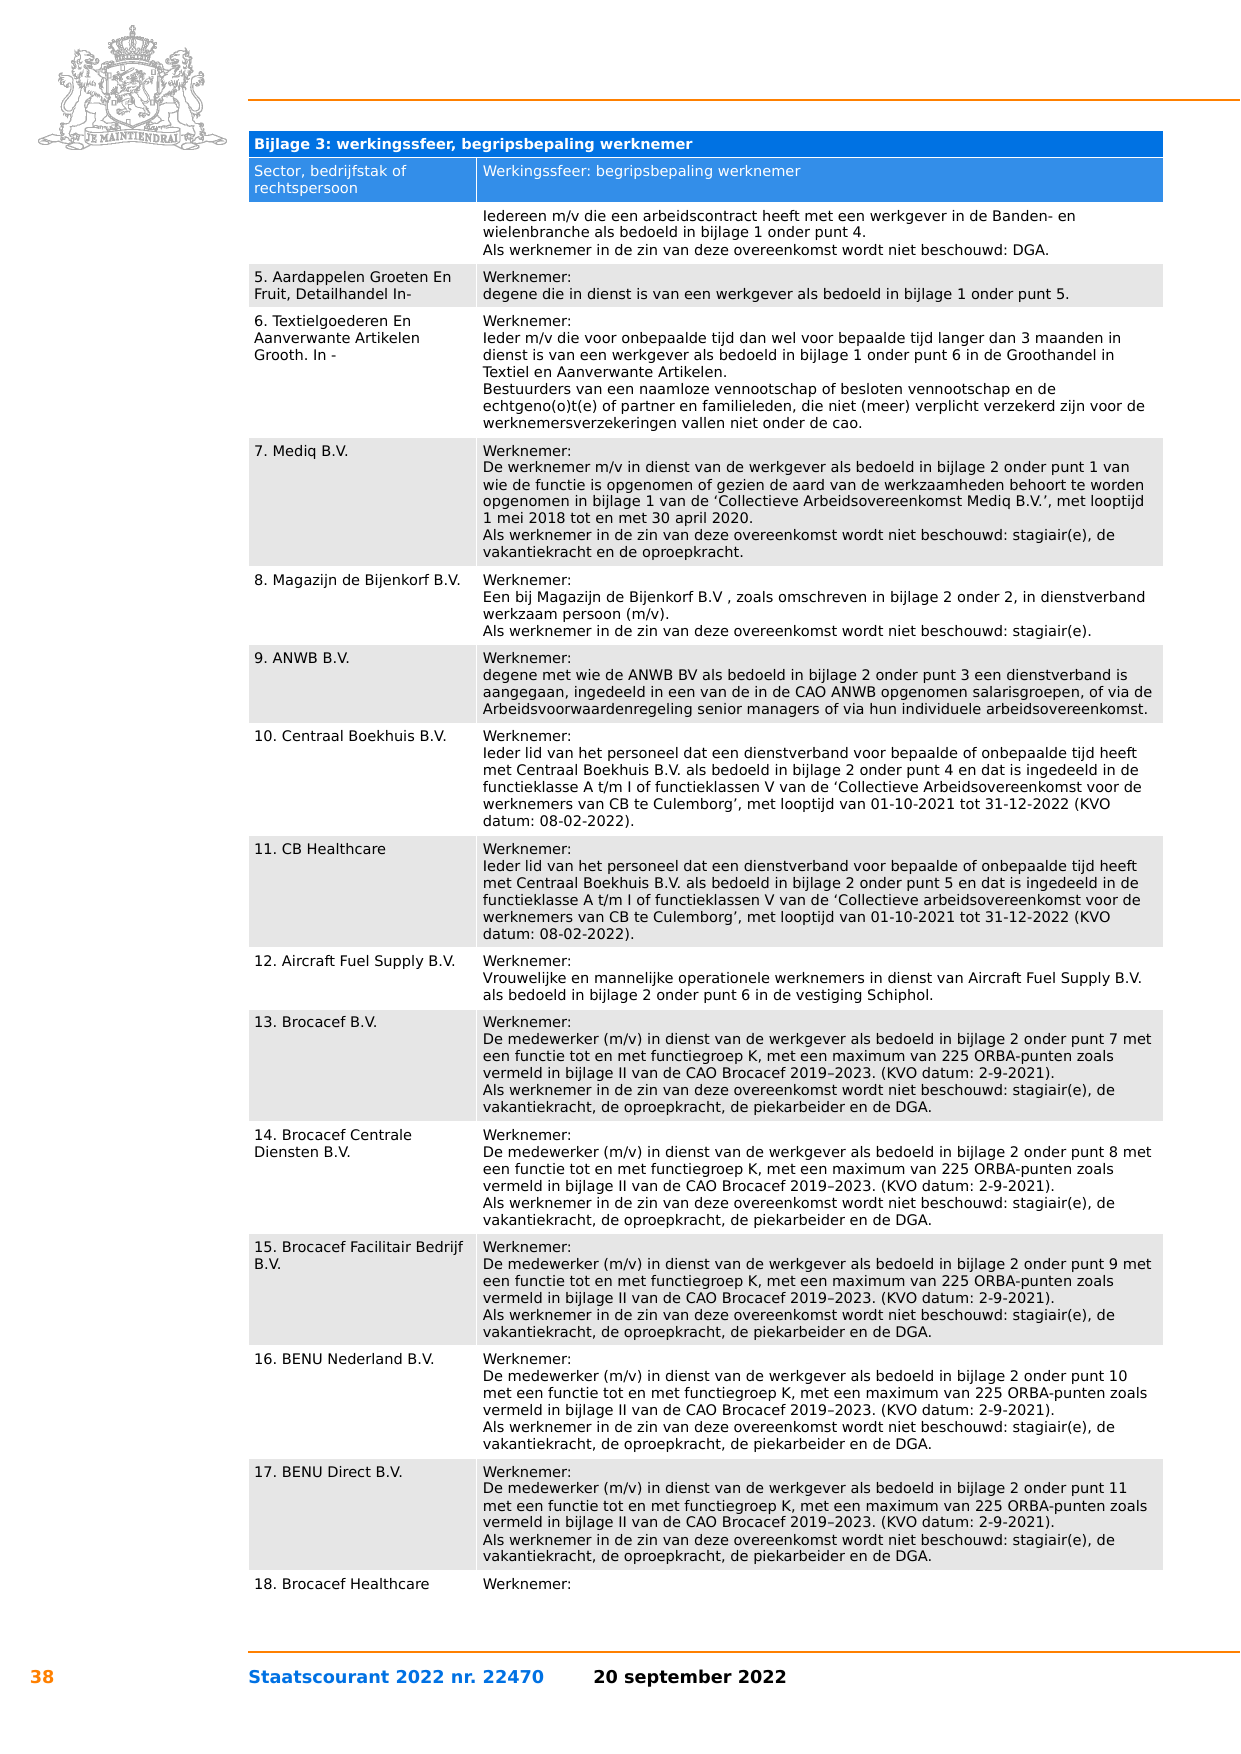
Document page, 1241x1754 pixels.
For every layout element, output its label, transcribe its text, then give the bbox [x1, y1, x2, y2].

table_cell 12. Aircraft Fuel Supply B.V. [249, 948, 476, 1008]
table_cell 16. BENU Nederland B.V. [249, 1346, 476, 1458]
table_cell Werknemer: Ieder lid van het personeel dat een dienstverband voor bepaalde of onbepaalde tijd heeft met Centraal Boekhuis B.V. als bedoeld in bijlage 2 onder punt 5 en dat is ingedeeld in de functieklasse A t/m I of functieklassen V van de ‘Collectieve arbeidsovereenkomst voor de werknemers van CB te Culemborg’, met looptijd van 01-10-2021 tot 31-12-2022 (KVO datum: 08-02-2022). [477, 836, 1163, 947]
table_cell Werknemer: De medewerker (m/v) in dienst van de werkgever als bedoeld in bijlage 2 onder punt 9 met een functie tot en met functiegroep K, met een maximum van 225 ORBA-punten zoals vermeld in bijlage II van de CAO Brocacef 2019–2023. (KVO datum: 2-9-2021). Als werknemer in de zin van deze overeenkomst wordt niet beschouwd: stagiair(e), de vakantiekracht, de oproepkracht, de piekarbeider en de DGA. [477, 1234, 1163, 1345]
table_cell Werknemer: Ieder m/v die voor onbepaalde tijd dan wel voor bepaalde tijd langer dan 3 maanden in dienst is van een werkgever als bedoeld in bijlage 1 onder punt 6 in de Groothandel in Textiel en Aanverwante Artikelen. Bestuurders van een naamloze vennootschap of besloten vennootschap en de echtgeno(o)t(e) of partner en familieleden, die niet (meer) verplicht verzekerd zijn voor de werknemersverzekeringen vallen niet onder de cao. [477, 309, 1163, 437]
table_cell 13. Brocacef B.V. [249, 1010, 476, 1121]
table_cell Werknemer: degene met wie de ANWB BV als bedoeld in bijlage 2 onder punt 3 een dienstverband is aangegaan, ingedeeld in een van de in de CAO ANWB opgenomen salarisgroepen, of via de Arbeidsvoorwaardenregeling senior managers of via hun individuele arbeidsovereenkomst. [477, 645, 1163, 723]
table_cell 6. Textielgoederen En Aanverwante Artikelen Grooth. In - [249, 309, 476, 437]
table_cell 9. ANWB B.V. [249, 645, 476, 723]
table_cell Sector, bedrijfstak of rechtspersoon [249, 158, 476, 202]
table_cell Werknemer: De medewerker (m/v) in dienst van de werkgever als bedoeld in bijlage 2 onder punt 7 met een functie tot en met functiegroep K, met een maximum van 225 ORBA-punten zoals vermeld in bijlage II van de CAO Brocacef 2019–2023. (KVO datum: 2-9-2021). Als werknemer in de zin van deze overeenkomst wordt niet beschouwd: stagiair(e), de vakantiekracht, de oproepkracht, de piekarbeider en de DGA. [477, 1010, 1163, 1121]
table_cell 17. BENU Direct B.V. [249, 1459, 476, 1570]
table_cell 5. Aardappelen Groeten En Fruit, Detailhandel In- [249, 264, 476, 307]
table_cell Werknemer: De medewerker (m/v) in dienst van de werkgever als bedoeld in bijlage 2 onder punt 11 met een functie tot en met functiegroep K, met een maximum van 225 ORBA-punten zoals vermeld in bijlage II van de CAO Brocacef 2019–2023. (KVO datum: 2-9-2021). Als werknemer in de zin van deze overeenkomst wordt niet beschouwd: stagiair(e), de vakantiekracht, de oproepkracht, de piekarbeider en de DGA. [477, 1459, 1163, 1570]
table_cell 11. CB Healthcare [249, 836, 476, 947]
table_cell [249, 203, 476, 263]
table_cell 7. Mediq B.V. [249, 438, 476, 566]
table_cell 8. Magazijn de Bijenkorf B.V. [249, 567, 476, 644]
table_cell Werknemer: [477, 1571, 1163, 1597]
table_cell Iedereen m/v die een arbeidscontract heeft met een werkgever in de Banden- en wielenbranche als bedoeld in bijlage 1 onder punt 4. Als werknemer in de zin van deze overeenkomst wordt niet beschouwd: DGA. [477, 203, 1163, 263]
table_cell Werknemer: Ieder lid van het personeel dat een dienstverband voor bepaalde of onbepaalde tijd heeft met Centraal Boekhuis B.V. als bedoeld in bijlage 2 onder punt 4 en dat is ingedeeld in de functieklasse A t/m I of functieklassen V van de ‘Collectieve Arbeidsovereenkomst voor de werknemers van CB te Culemborg’, met looptijd van 01-10-2021 tot 31-12-2022 (KVO datum: 08-02-2022). [477, 724, 1163, 835]
table_cell Werknemer: De medewerker (m/v) in dienst van de werkgever als bedoeld in bijlage 2 onder punt 8 met een functie tot en met functiegroep K, met een maximum van 225 ORBA-punten zoals vermeld in bijlage II van de CAO Brocacef 2019–2023. (KVO datum: 2-9-2021). Als werknemer in de zin van deze overeenkomst wordt niet beschouwd: stagiair(e), de vakantiekracht, de oproepkracht, de piekarbeider en de DGA. [477, 1122, 1163, 1233]
table_cell Werknemer: De medewerker (m/v) in dienst van de werkgever als bedoeld in bijlage 2 onder punt 10 met een functie tot en met functiegroep K, met een maximum van 225 ORBA-punten zoals vermeld in bijlage II van de CAO Brocacef 2019–2023. (KVO datum: 2-9-2021). Als werknemer in de zin van deze overeenkomst wordt niet beschouwd: stagiair(e), de vakantiekracht, de oproepkracht, de piekarbeider en de DGA. [477, 1346, 1163, 1458]
table_cell 14. Brocacef Centrale Diensten B.V. [249, 1122, 476, 1233]
table_cell 18. Brocacef Healthcare [249, 1571, 476, 1597]
table_cell 15. Brocacef Facilitair Bedrijf B.V. [249, 1234, 476, 1345]
table_cell Werknemer: Vrouwelijke en mannelijke operationele werknemers in dienst van Aircraft Fuel Supply B.V. als bedoeld in bijlage 2 onder punt 6 in de vestiging Schiphol. [477, 948, 1163, 1008]
table_cell Werkingssfeer: begripsbepaling werknemer [477, 158, 1163, 202]
table_cell Werknemer: De werknemer m/v in dienst van de werkgever als bedoeld in bijlage 2 onder punt 1 van wie de functie is opgenomen of gezien de aard van de werkzaamheden behoort te worden opgenomen in bijlage 1 van de ‘Collectieve Arbeidsovereenkomst Mediq B.V.’, met looptijd 1 mei 2018 tot en met 30 april 2020. Als werknemer in de zin van deze overeenkomst wordt niet beschouwd: stagiair(e), de vakantiekracht en de oproepkracht. [477, 438, 1163, 566]
table_cell Werknemer: degene die in dienst is van een werkgever als bedoeld in bijlage 1 onder punt 5. [477, 264, 1163, 307]
table_cell Werknemer: Een bij Magazijn de Bijenkorf B.V , zoals omschreven in bijlage 2 onder 2, in dienstverband werkzaam persoon (m/v). Als werknemer in de zin van deze overeenkomst wordt niet beschouwd: stagiair(e). [477, 567, 1163, 644]
table_cell 10. Centraal Boekhuis B.V. [249, 724, 476, 835]
table_header Bijlage 3: werkingssfeer, begripsbepaling werknemer [249, 131, 1163, 157]
picture [38, 25, 227, 150]
